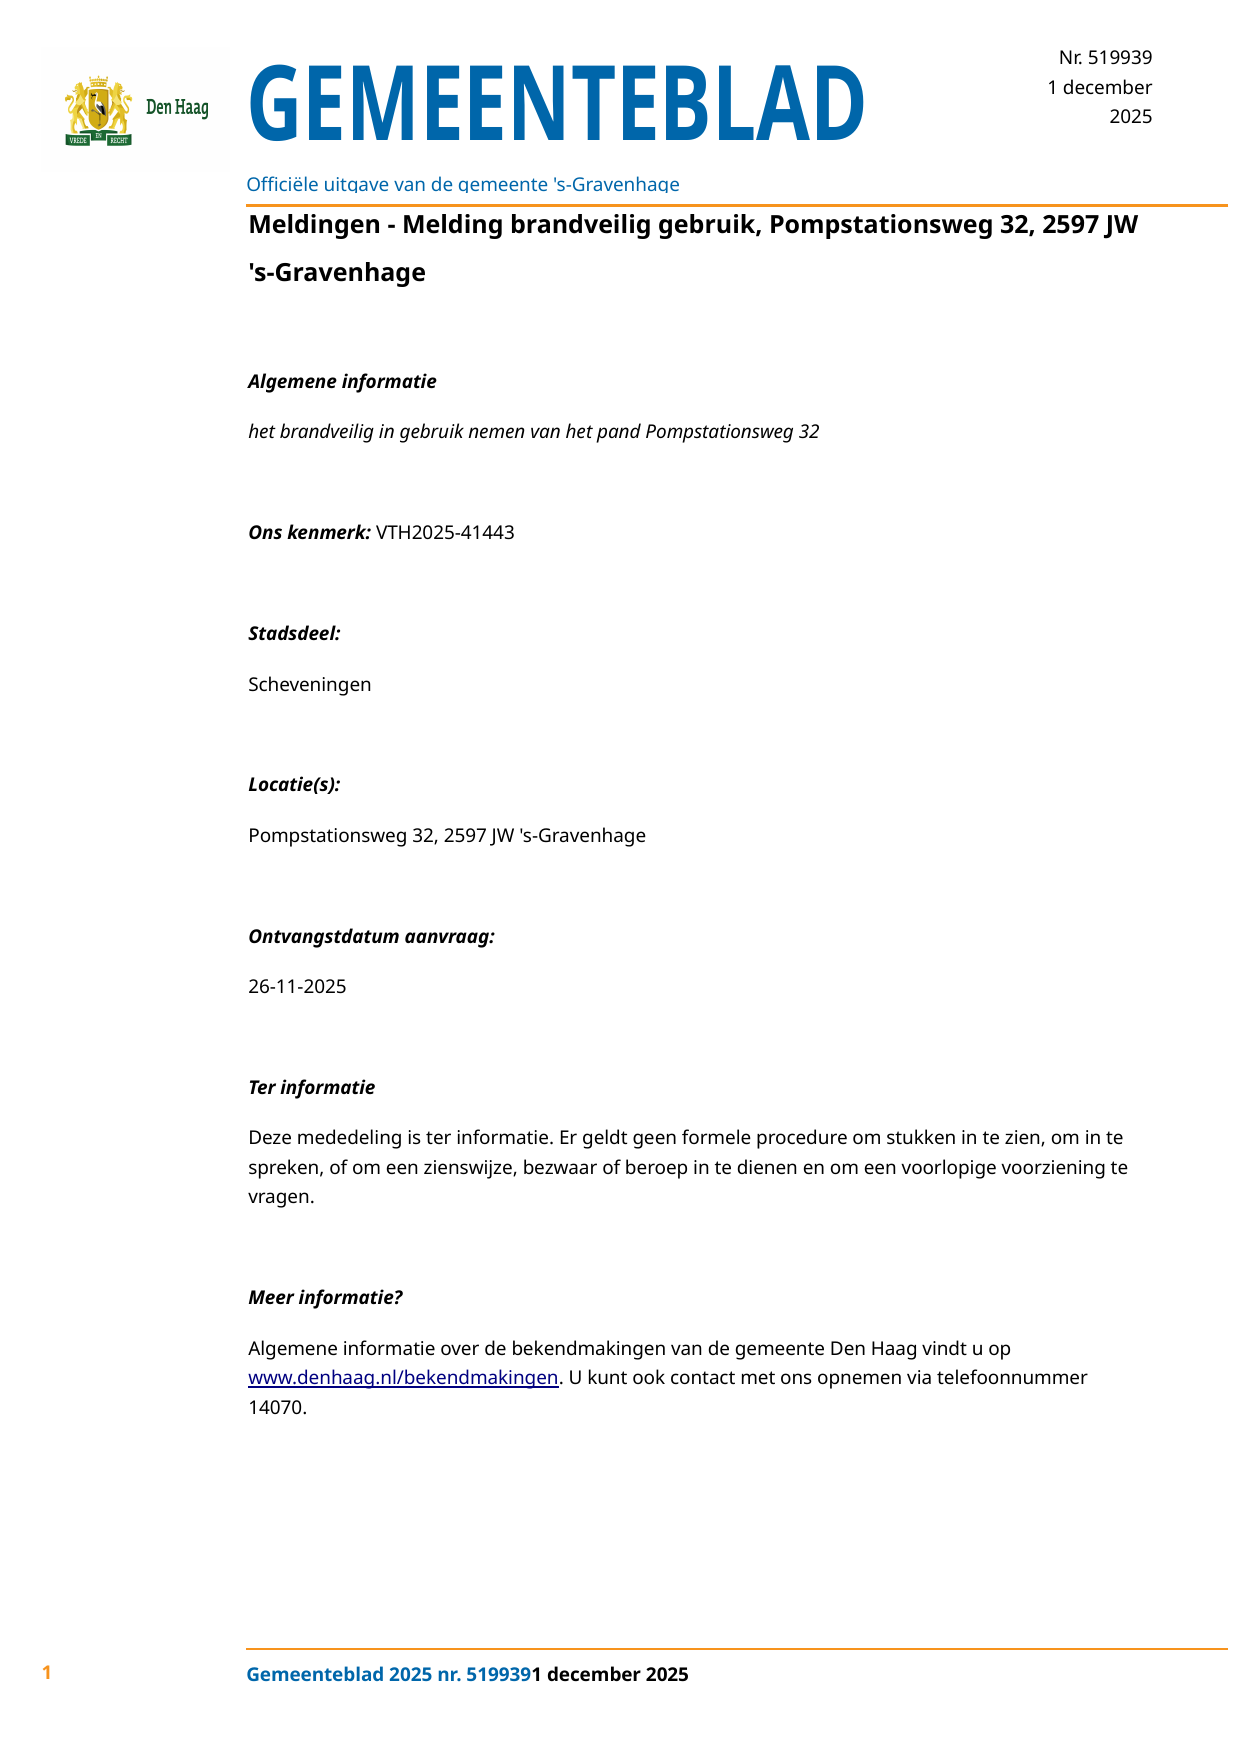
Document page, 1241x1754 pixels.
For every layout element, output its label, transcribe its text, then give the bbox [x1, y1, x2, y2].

text Pompstationsweg 32, 2597 JW 's-Gravenhage [248, 822, 1152, 848]
picture [41, 47, 231, 172]
text Meldingen - Melding brandveilig gebruik, Pompstationsweg 32, 2597 JW 's-Gravenhage [248, 207, 1152, 288]
text Ter informatie [248, 1074, 1152, 1100]
text Locatie(s): [248, 772, 1152, 797]
text Ontvangstdatum aanvraag: [248, 923, 1152, 949]
text Algemene informatie over de bekendmakingen van de gemeente Den Haag vindt u op www.denhaag.nl/bekendmakingen. U kunt ook contact met ons opnemen via telefoonnummer 14070. [248, 1335, 1152, 1420]
text 26-11-2025 [248, 973, 1152, 999]
text Algemene informatie [248, 368, 1152, 394]
text Meer informatie? [248, 1284, 1152, 1310]
text Stadsdeel: [248, 620, 1152, 646]
text Deze mededeling is ter informatie. Er geldt geen formele procedure om stukken in te zien, om in te spreken, of om een zienswijze, bezwaar of beroep in te dienen en om een voorlopige voorziening te vragen. [248, 1124, 1152, 1209]
text Ons kenmerk: VTH2025-41443 [248, 519, 1152, 545]
text het brandveilig in gebruik nemen van het pand Pompstationsweg 32 [248, 419, 1152, 444]
text Scheveningen [248, 671, 1152, 697]
